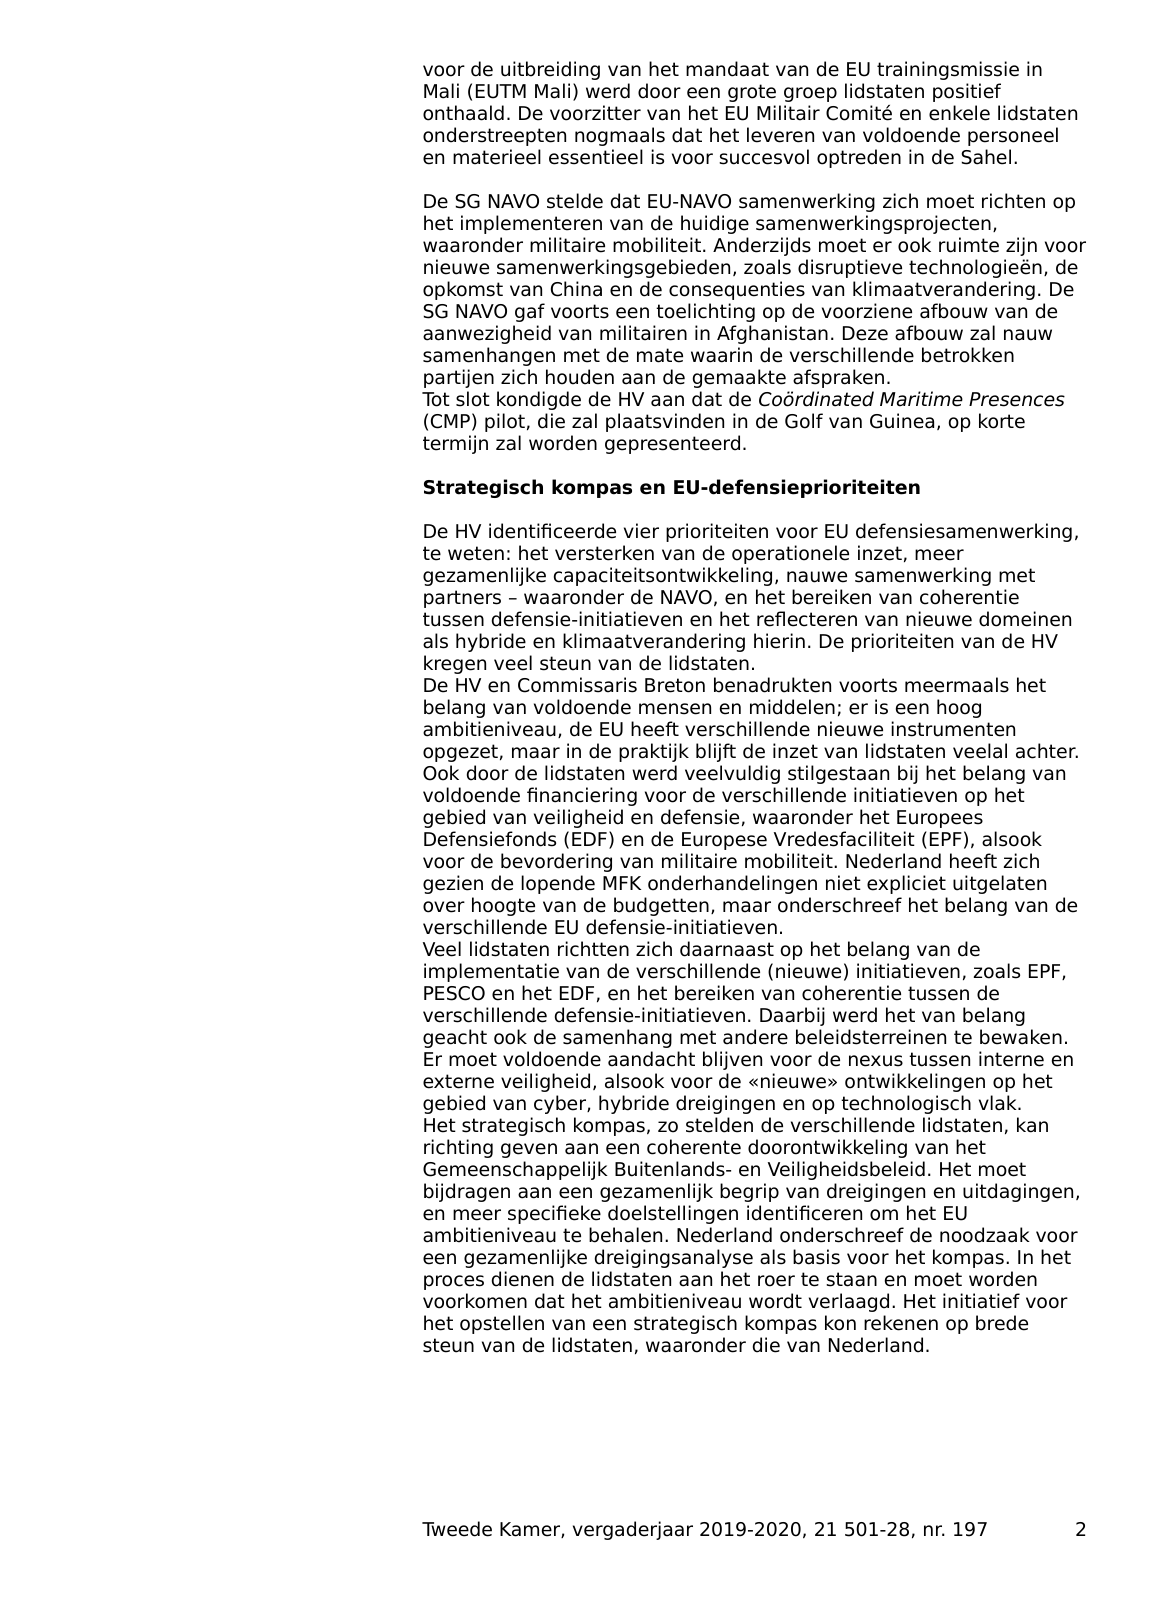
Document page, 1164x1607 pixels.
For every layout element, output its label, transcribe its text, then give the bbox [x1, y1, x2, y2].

text Veel lidstaten richtten zich daarnaast op het belang van de implementatie van de verschillende (nieuwe) initiatieven, zoals EPF, PESCO en het EDF, en het bereiken van coherentie tussen de verschillende defensie-initiatieven. Daarbij werd het van belang geacht ook de samenhang met andere beleidsterreinen te bewaken. Er moet voldoende aandacht blijven voor de nexus tussen interne en externe veiligheid, alsook voor de «nieuwe» ontwikkelingen op het gebied van cyber, hybride dreigingen en op technologisch vlak. [422, 939, 1087, 1115]
text Het strategisch kompas, zo stelden de verschillende lidstaten, kan richting geven aan een coherente doorontwikkeling van het Gemeenschappelijk Buitenlands- en Veiligheidsbeleid. Het moet bijdragen aan een gezamenlijk begrip van dreigingen en uitdagingen, en meer specifieke doelstellingen identificeren om het EU ambitieniveau te behalen. Nederland onderschreef de noodzaak voor een gezamenlijke dreigingsanalyse als basis voor het kompas. In het proces dienen de lidstaten aan het roer te staan en moet worden voorkomen dat het ambitieniveau wordt verlaagd. Het initiatief voor het opstellen van een strategisch kompas kon rekenen op brede steun van de lidstaten, waaronder die van Nederland. [422, 1115, 1087, 1356]
text De HV en Commissaris Breton benadrukten voorts meermaals het belang van voldoende mensen en middelen; er is een hoog ambitieniveau, de EU heeft verschillende nieuwe instrumenten opgezet, maar in de praktijk blijft de inzet van lidstaten veelal achter. Ook door de lidstaten werd veelvuldig stilgestaan bij het belang van voldoende financiering voor de verschillende initiatieven op het gebied van veiligheid en defensie, waaronder het Europees Defensiefonds (EDF) en de Europese Vredesfaciliteit (EPF), alsook voor de bevordering van militaire mobiliteit. Nederland heeft zich gezien de lopende MFK onderhandelingen niet expliciet uitgelaten over hoogte van de budgetten, maar onderschreef het belang van de verschillende EU defensie-initiatieven. [422, 675, 1087, 939]
subtitle Strategisch kompas en EU-defensieprioriteiten [422, 477, 1087, 499]
text De SG NAVO stelde dat EU-NAVO samenwerking zich moet richten op het implementeren van de huidige samenwerkingsprojecten, waaronder militaire mobiliteit. Anderzijds moet er ook ruimte zijn voor nieuwe samenwerkingsgebieden, zoals disruptieve technologieën, de opkomst van China en de consequenties van klimaatverandering. De SG NAVO gaf voorts een toelichting op de voorziene afbouw van de aanwezigheid van militairen in Afghanistan. Deze afbouw zal nauw samenhangen met de mate waarin de verschillende betrokken partijen zich houden aan de gemaakte afspraken. [422, 191, 1087, 389]
text De HV identificeerde vier prioriteiten voor EU defensiesamenwerking, te weten: het versterken van de operationele inzet, meer gezamenlijke capaciteitsontwikkeling, nauwe samenwerking met partners – waaronder de NAVO, en het bereiken van coherentie tussen defensie-initiatieven en het reflecteren van nieuwe domeinen als hybride en klimaatverandering hierin. De prioriteiten van de HV kregen veel steun van de lidstaten. [422, 521, 1087, 675]
text Tot slot kondigde de HV aan dat de Coördinated Maritime Presences (CMP) pilot, die zal plaatsvinden in de Golf van Guinea, op korte termijn zal worden gepresenteerd. [422, 389, 1087, 455]
text voor de uitbreiding van het mandaat van de EU trainingsmissie in Mali (EUTM Mali) werd door een grote groep lidstaten positief onthaald. De voorzitter van het EU Militair Comité en enkele lidstaten onderstreepten nogmaals dat het leveren van voldoende personeel en materieel essentieel is voor succesvol optreden in de Sahel. [422, 59, 1087, 169]
